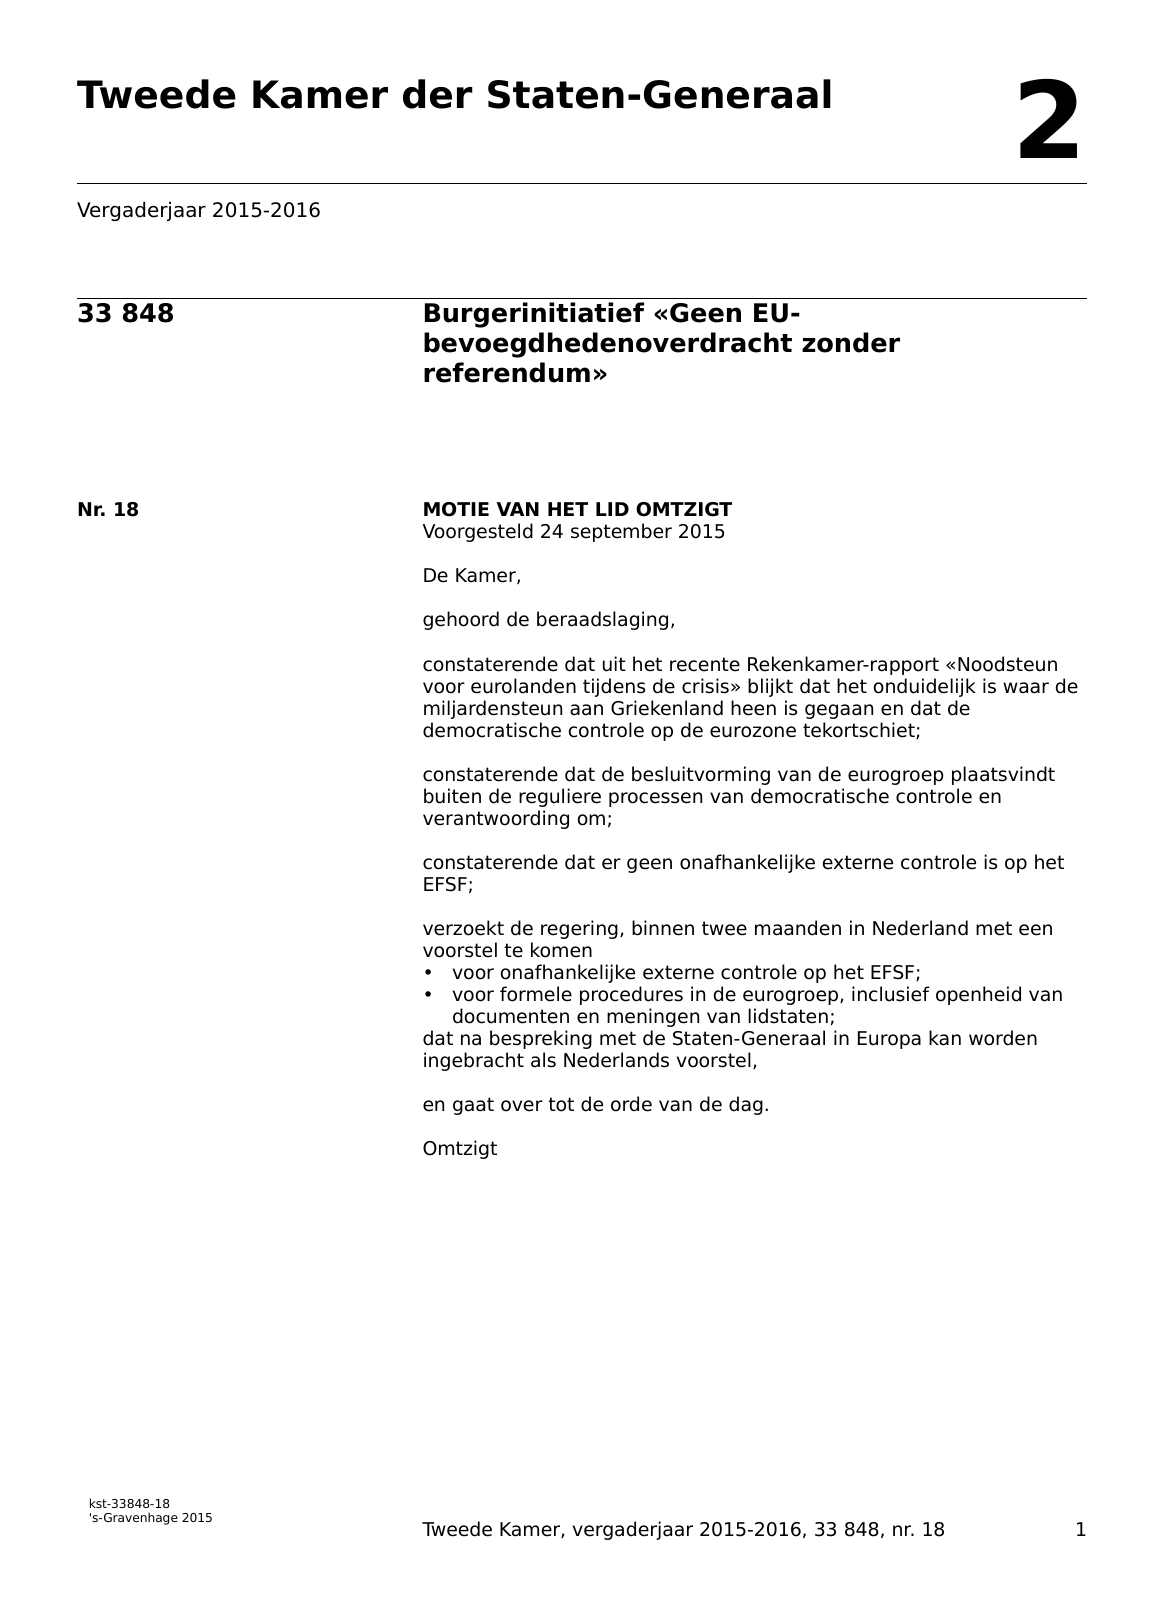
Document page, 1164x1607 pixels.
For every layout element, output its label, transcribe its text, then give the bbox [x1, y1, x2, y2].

text • voor formele procedures in de eurogroep, inclusief openheid van documenten en meningen van lidstaten; [422, 984, 1087, 1028]
text dat na bespreking met de Staten-Generaal in Europa kan worden ingebracht als Nederlands voorstel, [422, 1028, 1087, 1072]
text en gaat over tot de orde van de dag. [422, 1094, 1087, 1116]
text • voor onafhankelijke externe controle op het EFSF; [422, 962, 1087, 984]
table_cell Vergaderjaar 2015-2016 [77, 184, 1087, 298]
table_header 2 [886, 59, 1087, 183]
text constaterende dat de besluitvorming van de eurogroep plaatsvindt buiten de reguliere processen van democratische controle en verantwoording om; [422, 764, 1087, 829]
text gehoord de beraadslaging, [422, 609, 1087, 631]
text De Kamer, [422, 565, 1087, 587]
subtitle Nr. 18 MOTIE VAN HET LID OMTZIGT [77, 499, 1087, 521]
text verzoekt de regering, binnen twee maanden in Nederland met een voorstel te komen [422, 918, 1087, 962]
text Omtzigt [422, 1138, 1087, 1160]
text constaterende dat er geen onafhankelijke externe controle is op het EFSF; [422, 852, 1087, 896]
text constaterende dat uit het recente Rekenkamer-rapport «Noodsteun voor eurolanden tijdens de crisis» blijkt dat het onduidelijk is waar de miljardensteun aan Griekenland heen is gegaan en dat de democratische controle op de eurozone tekortschiet; [422, 653, 1087, 741]
text Voorgesteld 24 september 2015 [422, 521, 1087, 543]
text kst-33848-18 [88, 1497, 323, 1511]
text 's-Gravenhage 2015 [88, 1511, 323, 1525]
table_header Tweede Kamer der Staten-Generaal [77, 59, 886, 183]
subtitle 33 848 Burgerinitiatief «Geen EU-bevoegdhedenoverdracht zonder referendum» [77, 299, 1087, 388]
